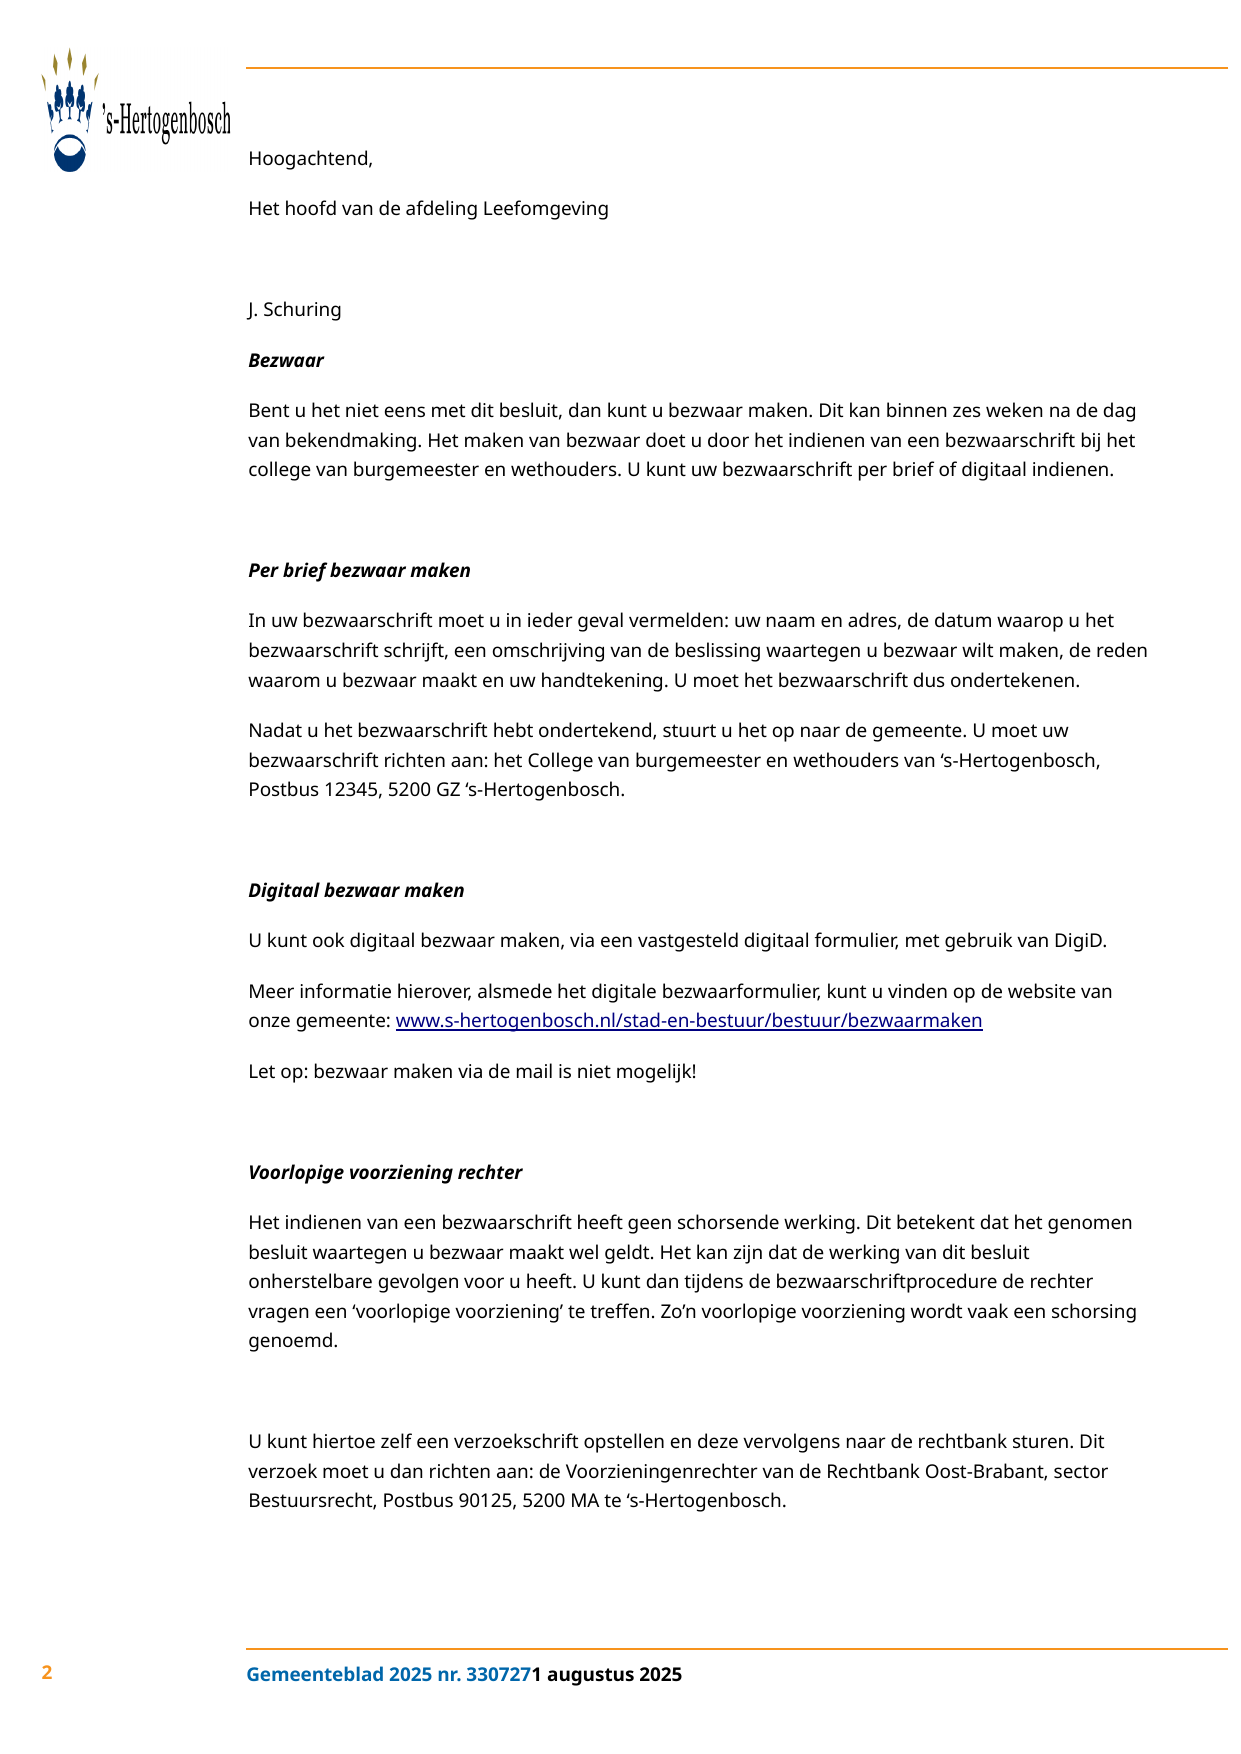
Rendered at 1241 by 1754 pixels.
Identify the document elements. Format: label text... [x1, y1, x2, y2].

text Voorlopige voorziening rechter [248, 1159, 1152, 1185]
picture [41, 47, 231, 172]
text Let op: bezwaar maken via de mail is niet mogelijk! [248, 1058, 1152, 1084]
text Het indienen van een bezwaarschrift heeft geen schorsende werking. Dit betekent dat het genomen besluit waartegen u bezwaar maakt wel geldt. Het kan zijn dat de werking van dit besluit onherstelbare gevolgen voor u heeft. U kunt dan tijdens de bezwaarschriftprocedure de rechter vragen een ‘voorlopige voorziening’ te treffen. Zo’n voorlopige voorziening wordt vaak een schorsing genoemd. [248, 1209, 1152, 1353]
text Bent u het niet eens met dit besluit, dan kunt u bezwaar maken. Dit kan binnen zes weken na de dag van bekendmaking. Het maken van bezwaar doet u door het indienen van een bezwaarschrift bij het college van burgemeester en wethouders. U kunt uw bezwaarschrift per brief of digitaal indienen. [248, 397, 1152, 482]
text U kunt hiertoe zelf een verzoekschrift opstellen en deze vervolgens naar de rechtbank sturen. Dit verzoek moet u dan richten aan: de Voorzieningenrechter van de Rechtbank Oost-Brabant, sector Bestuursrecht, Postbus 90125, 5200 MA te ‘s-Hertogenbosch. [248, 1428, 1152, 1513]
text U kunt ook digitaal bezwaar maken, via een vastgesteld digitaal formulier, met gebruik van DigiD. [248, 928, 1152, 953]
text Bezwaar [248, 347, 1152, 373]
text Digitaal bezwaar maken [248, 877, 1152, 903]
text Nadat u het bezwaarschrift hebt ondertekend, stuurt u het op naar de gemeente. U moet uw bezwaarschrift richten aan: het College van burgemeester en wethouders van ‘s-Hertogenbosch, Postbus 12345, 5200 GZ ‘s-Hertogenbosch. [248, 717, 1152, 802]
text Per brief bezwaar maken [248, 557, 1152, 583]
text In uw bezwaarschrift moet u in ieder geval vermelden: uw naam en adres, de datum waarop u het bezwaarschrift schrijft, een omschrijving van de beslissing waartegen u bezwaar wilt maken, de reden waarom u bezwaar maakt en uw handtekening. U moet het bezwaarschrift dus ondertekenen. [248, 608, 1152, 693]
text Meer informatie hierover, alsmede het digitale bezwaarformulier, kunt u vinden op de website van onze gemeente: www.s-hertogenbosch.nl/stad-en-bestuur/bestuur/bezwaarmaken [248, 978, 1152, 1033]
text Het hoofd van de afdeling Leefomgeving [248, 196, 1152, 221]
text Hoogachtend, [248, 145, 1152, 171]
text J. Schuring [248, 296, 1152, 322]
